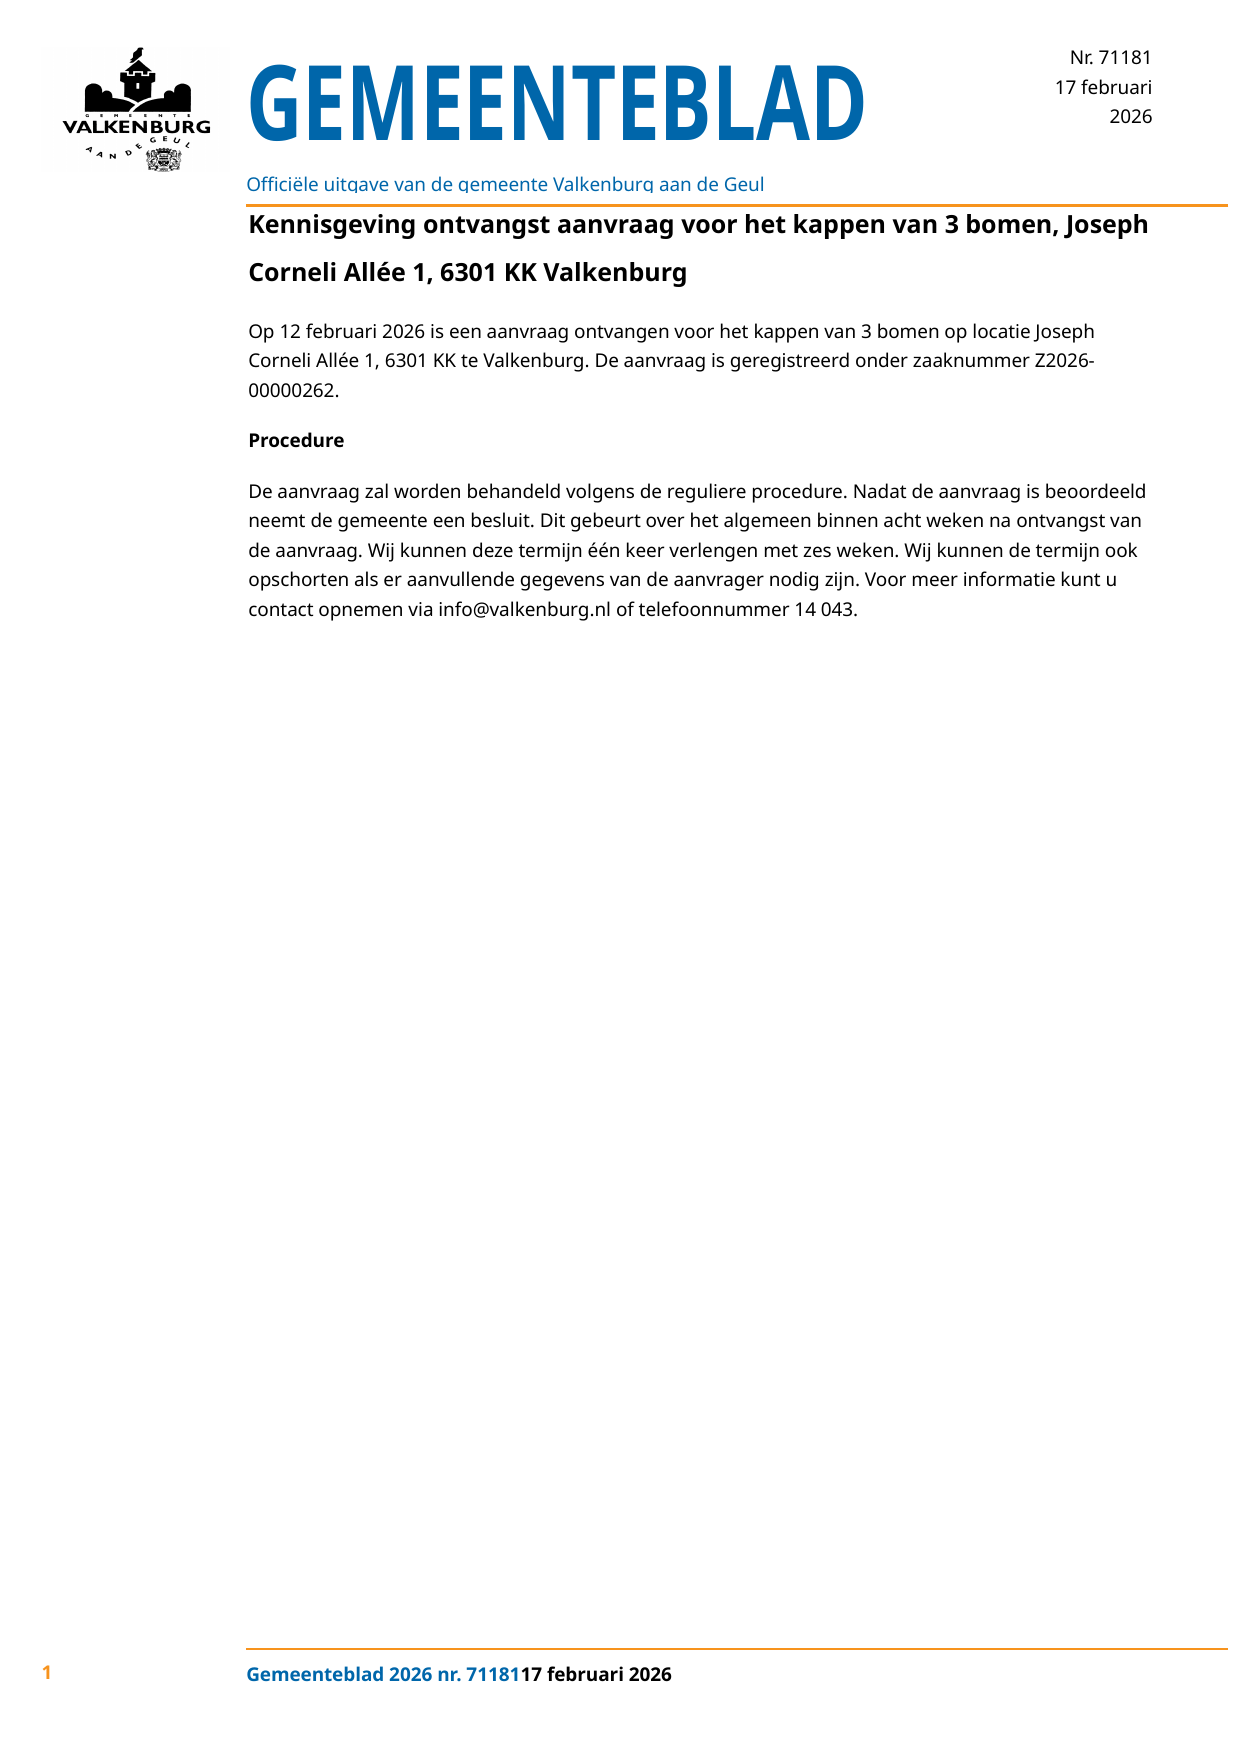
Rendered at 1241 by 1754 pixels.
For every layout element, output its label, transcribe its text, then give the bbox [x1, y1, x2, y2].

text Op 12 februari 2026 is een aanvraag ontvangen voor het kappen van 3 bomen op locatie Joseph Corneli Allée 1, 6301 KK te Valkenburg. De aanvraag is geregistreerd onder zaaknummer Z2026-00000262. [248, 318, 1152, 403]
text Kennisgeving ontvangst aanvraag voor het kappen van 3 bomen, Joseph Corneli Allée 1, 6301 KK Valkenburg [248, 207, 1152, 288]
text Procedure [248, 427, 1152, 453]
picture [41, 47, 231, 172]
text De aanvraag zal worden behandeld volgens de reguliere procedure. Nadat de aanvraag is beoordeeld neemt de gemeente een besluit. Dit gebeurt over het algemeen binnen acht weken na ontvangst van de aanvraag. Wij kunnen deze termijn één keer verlengen met zes weken. Wij kunnen de termijn ook opschorten als er aanvullende gegevens van de aanvrager nodig zijn. Voor meer informatie kunt u contact opnemen via info@valkenburg.nl of telefoonnummer 14 043. [248, 478, 1152, 622]
